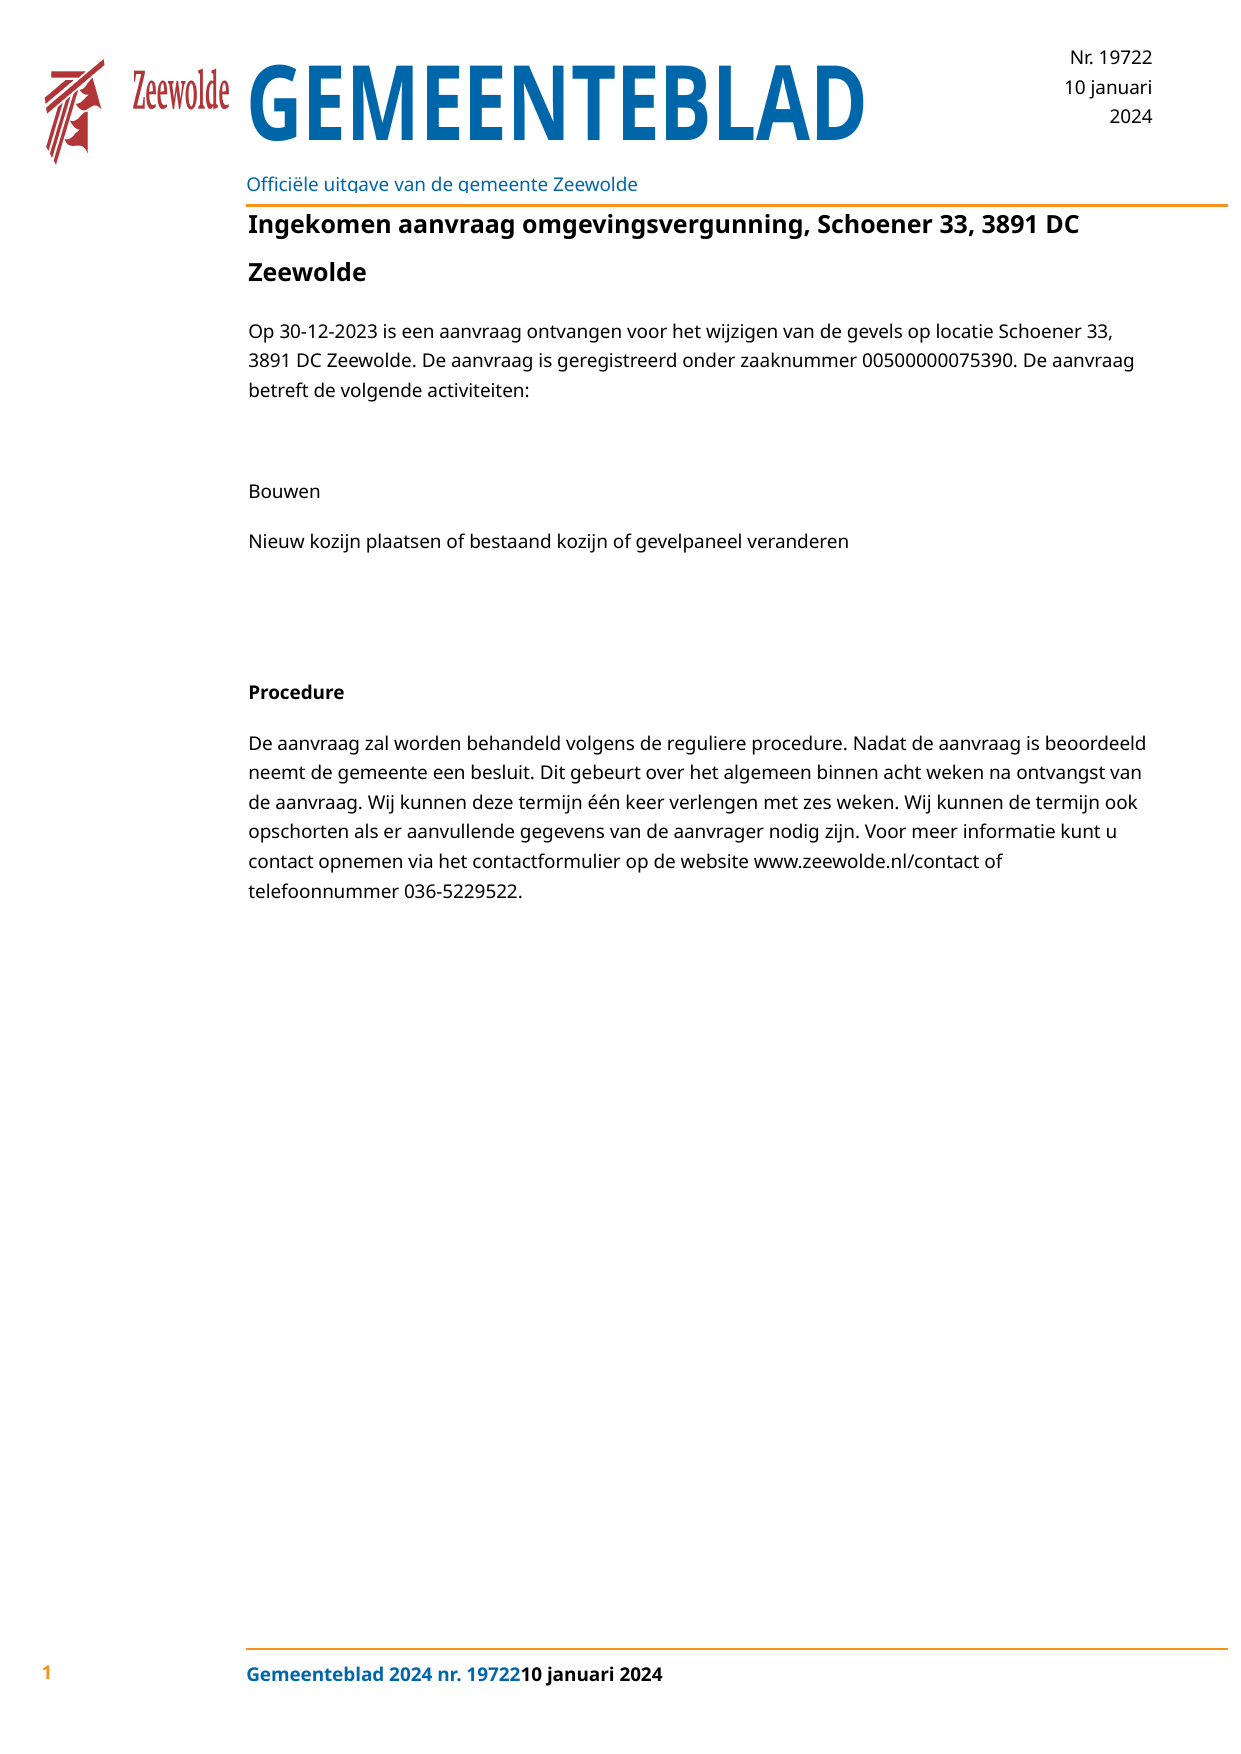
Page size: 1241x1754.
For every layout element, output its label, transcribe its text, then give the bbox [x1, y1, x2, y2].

picture [41, 47, 231, 172]
text Nieuw kozijn plaatsen of bestaand kozijn of gevelpaneel veranderen [248, 528, 1152, 554]
text De aanvraag zal worden behandeld volgens de reguliere procedure. Nadat de aanvraag is beoordeeld neemt de gemeente een besluit. Dit gebeurt over het algemeen binnen acht weken na ontvangst van de aanvraag. Wij kunnen deze termijn één keer verlengen met zes weken. Wij kunnen de termijn ook opschorten als er aanvullende gegevens van de aanvrager nodig zijn. Voor meer informatie kunt u contact opnemen via het contactformulier op de website www.zeewolde.nl/contact of telefoonnummer 036-5229522. [248, 730, 1152, 904]
text Op 30-12-2023 is een aanvraag ontvangen voor het wijzigen van de gevels op locatie Schoener 33, 3891 DC Zeewolde. De aanvraag is geregistreerd onder zaaknummer 00500000075390. De aanvraag betreft de volgende activiteiten: [248, 318, 1152, 403]
text Bouwen [248, 478, 1152, 504]
text Ingekomen aanvraag omgevingsvergunning, Schoener 33, 3891 DC Zeewolde [248, 207, 1152, 288]
text Procedure [248, 679, 1152, 705]
